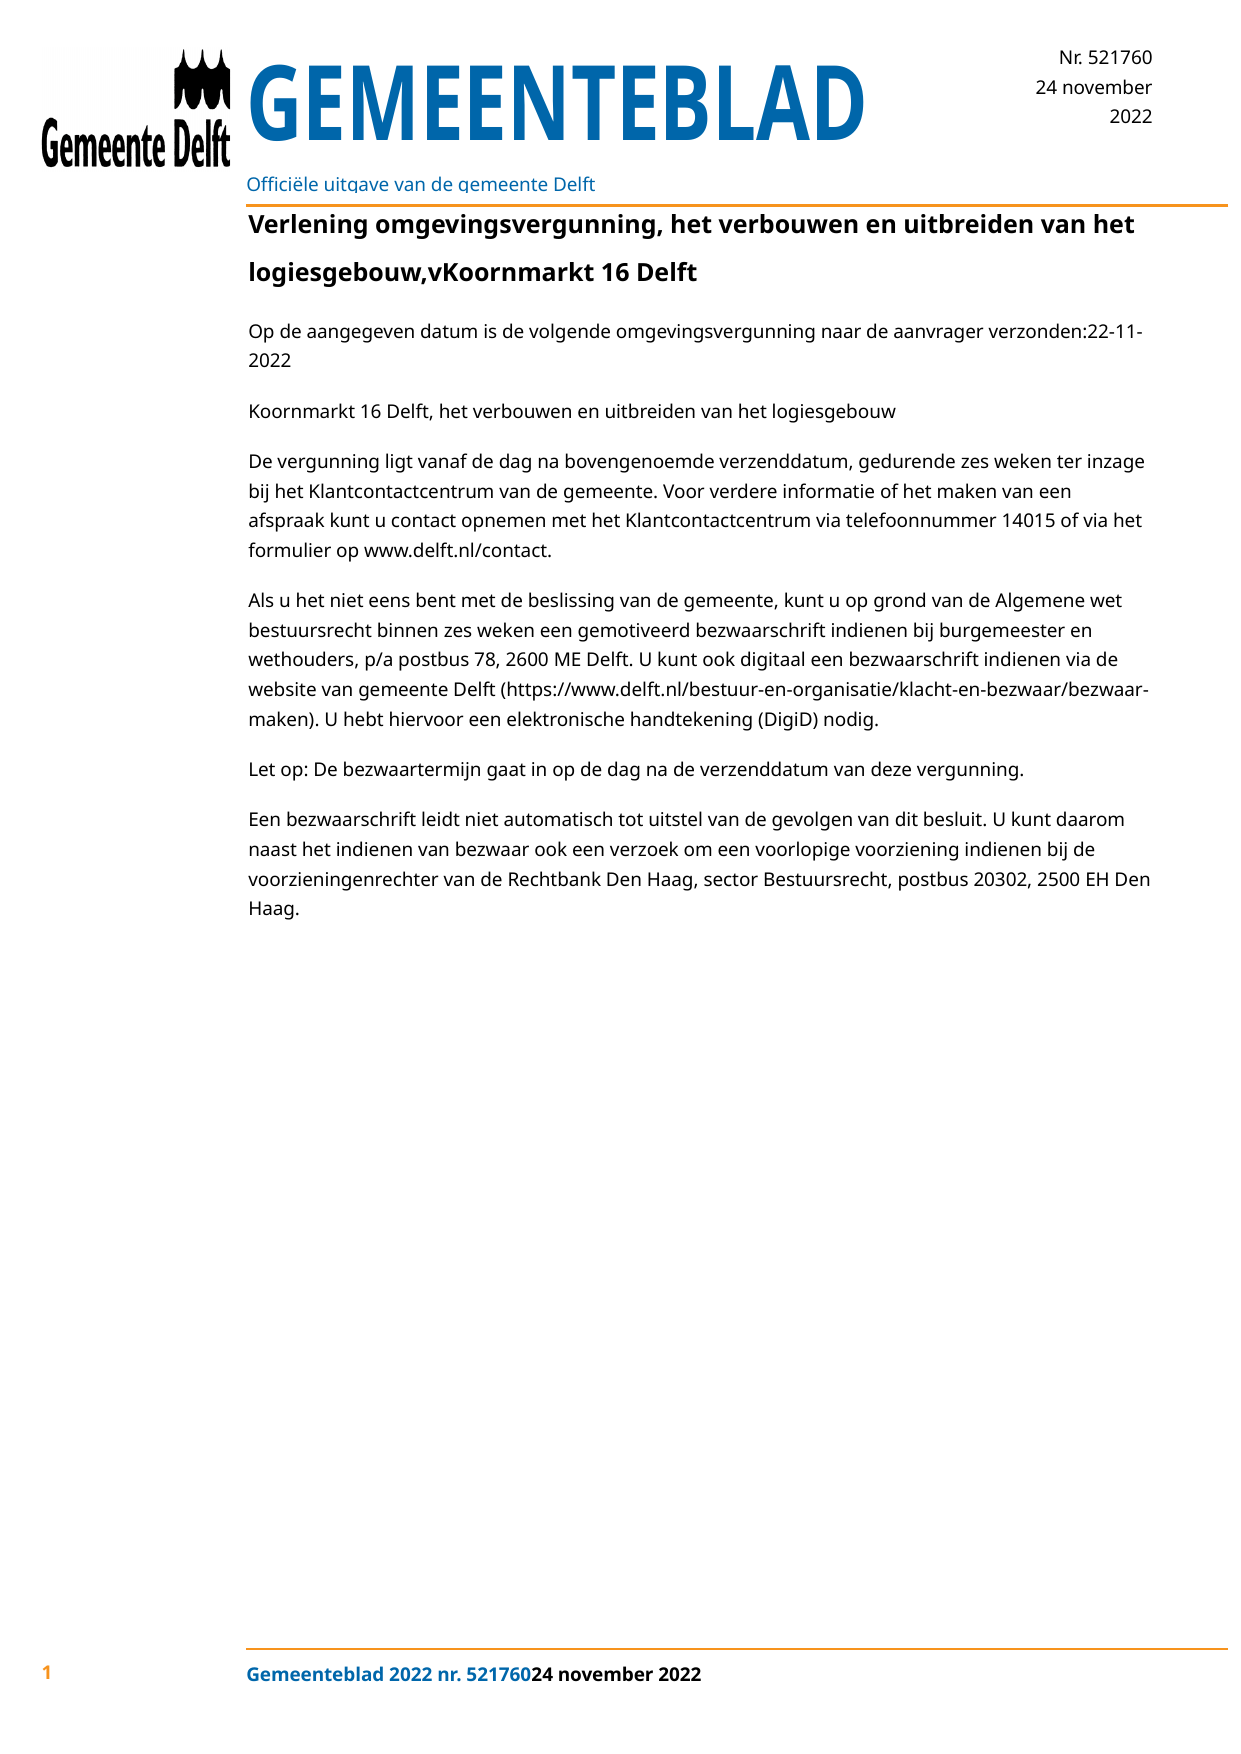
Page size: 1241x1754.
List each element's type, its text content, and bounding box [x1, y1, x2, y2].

text Koornmarkt 16 Delft, het verbouwen en uitbreiden van het logiesgebouw [248, 398, 1152, 424]
text Op de aangegeven datum is de volgende omgevingsvergunning naar de aanvrager verzonden:22-11-2022 [248, 318, 1152, 373]
text Een bezwaarschrift leidt niet automatisch tot uitstel van de gevolgen van dit besluit. U kunt daarom naast het indienen van bezwaar ook een verzoek om een voorlopige voorziening indienen bij de voorzieningenrechter van de Rechtbank Den Haag, sector Bestuursrecht, postbus 20302, 2500 EH Den Haag. [248, 807, 1152, 921]
text Let op: De bezwaartermijn gaat in op de dag na de verzenddatum van deze vergunning. [248, 756, 1152, 782]
text Verlening omgevingsvergunning, het verbouwen en uitbreiden van het logiesgebouw,vKoornmarkt 16 Delft [248, 207, 1152, 288]
text Als u het niet eens bent met de beslissing van de gemeente, kunt u op grond van de Algemene wet bestuursrecht binnen zes weken een gemotiveerd bezwaarschrift indienen bij burgemeester en wethouders, p/a postbus 78, 2600 ME Delft. U kunt ook digitaal een bezwaarschrift indienen via de website van gemeente Delft (https://www.delft.nl/bestuur-en-organisatie/klacht-en-bezwaar/bezwaar-maken). U hebt hiervoor een elektronische handtekening (DigiD) nodig. [248, 587, 1152, 732]
text De vergunning ligt vanaf de dag na bovengenoemde verzenddatum, gedurende zes weken ter inzage bij het Klantcontactcentrum van de gemeente. Voor verdere informatie of het maken van een afspraak kunt u contact opnemen met het Klantcontactcentrum via telefoonnummer 14015 of via het formulier op www.delft.nl/contact. [248, 448, 1152, 563]
picture [41, 47, 231, 172]
